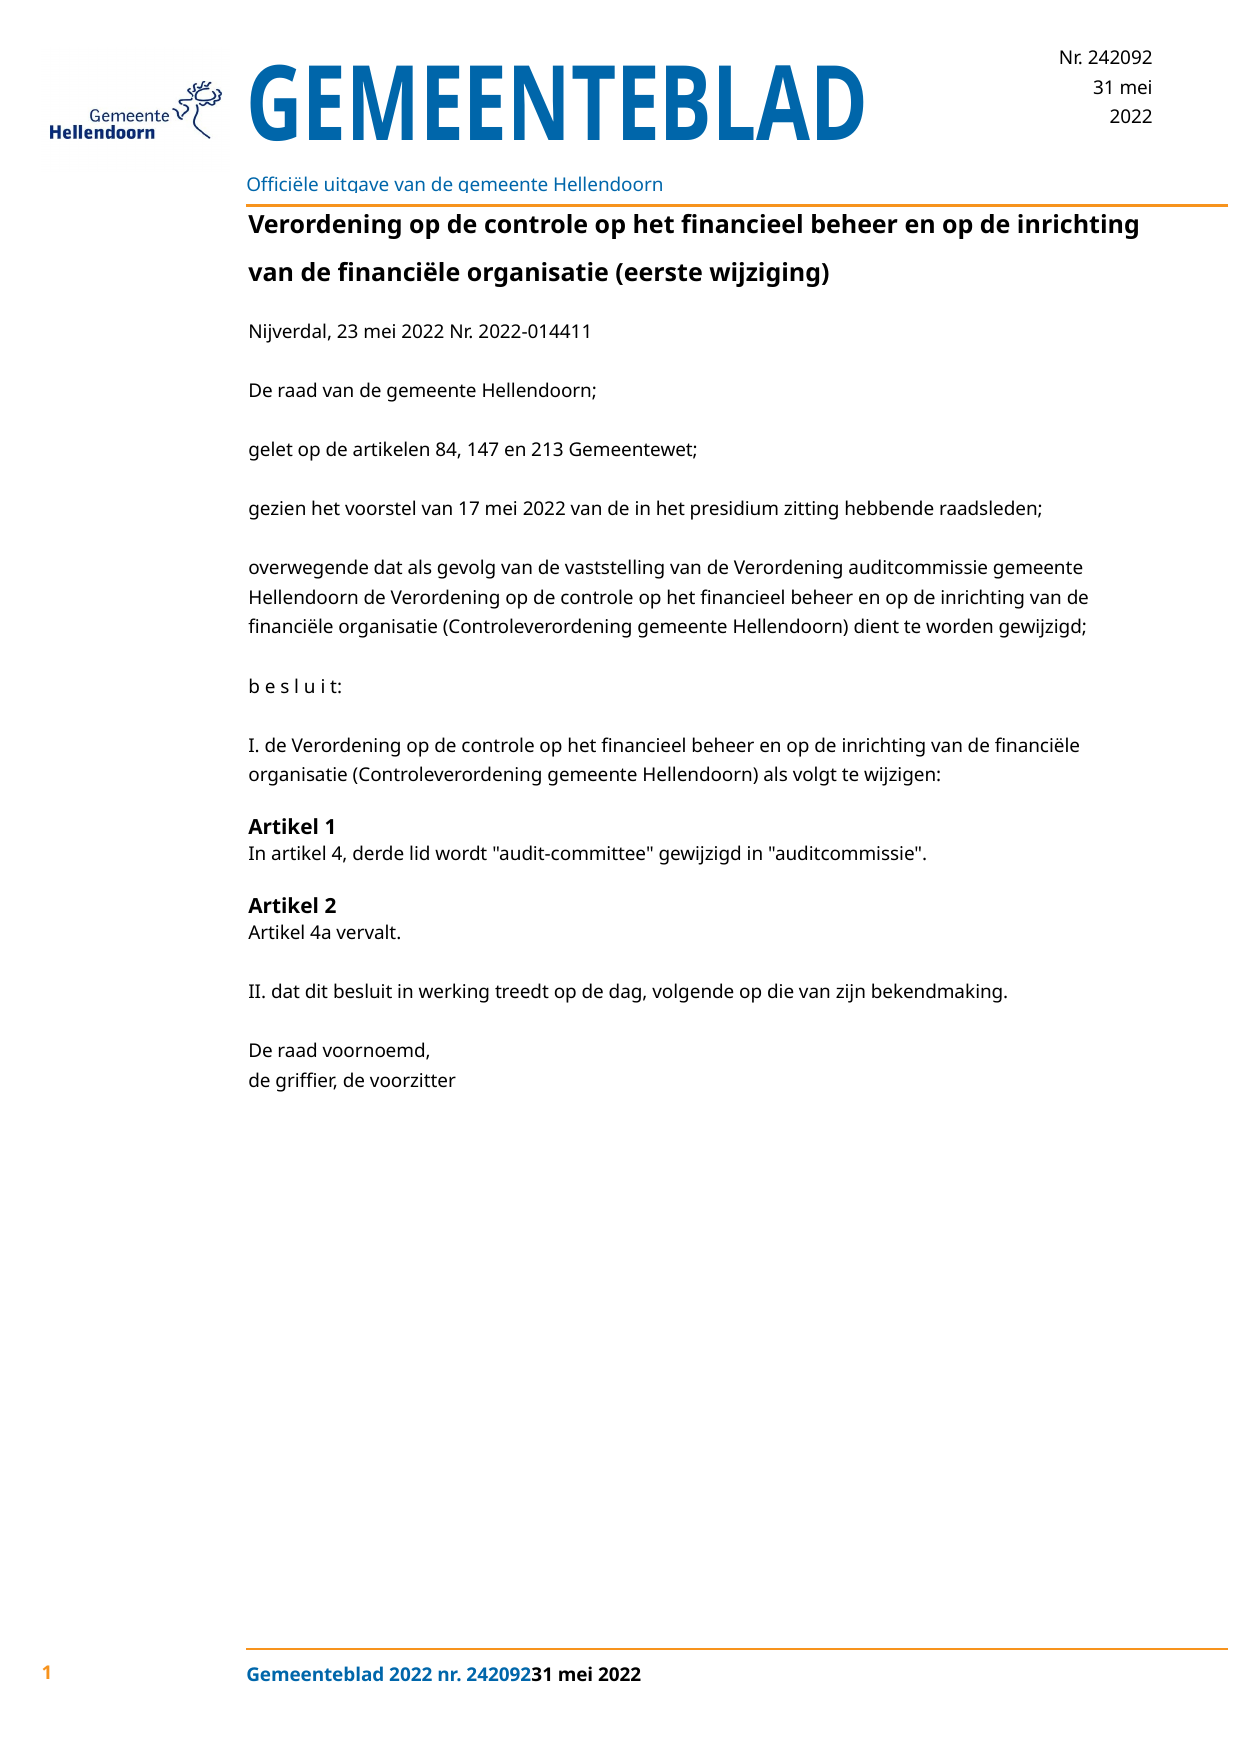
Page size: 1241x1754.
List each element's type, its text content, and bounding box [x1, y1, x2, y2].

text De raad voornoemd, [248, 1038, 1152, 1063]
text In artikel 4, derde lid wordt "audit-committee" gewijzigd in "auditcommissie". [248, 841, 1152, 866]
text II. dat dit besluit in werking treedt op de dag, volgende op die van zijn bekendmaking. [248, 978, 1152, 1004]
text Nijverdal, 23 mei 2022 Nr. 2022-014411 [248, 318, 1152, 344]
text b e s l u i t: [248, 673, 1152, 699]
text gezien het voorstel van 17 mei 2022 van de in het presidium zitting hebbende raadsleden; [248, 495, 1152, 521]
text gelet op de artikelen 84, 147 en 213 Gemeentewet; [248, 436, 1152, 462]
picture [41, 47, 231, 172]
text Artikel 1 [248, 812, 1152, 841]
text overwegende dat als gevolg van de vaststelling van de Verordening auditcommissie gemeente Hellendoorn de Verordening op de controle op het financieel beheer en op de inrichting van de financiële organisatie (Controleverordening gemeente Hellendoorn) dient te worden gewijzigd; [248, 554, 1152, 639]
text Artikel 4a vervalt. [248, 919, 1152, 945]
text Verordening op de controle op het financieel beheer en op de inrichting van de financiële organisatie (eerste wijziging) [248, 207, 1152, 288]
text De raad van de gemeente Hellendoorn; [248, 377, 1152, 403]
text Artikel 2 [248, 891, 1152, 919]
text I. de Verordening op de controle op het financieel beheer en op de inrichting van de financiële organisatie (Controleverordening gemeente Hellendoorn) als volgt te wijzigen: [248, 732, 1152, 787]
text de griffier, de voorzitter [248, 1067, 1152, 1093]
